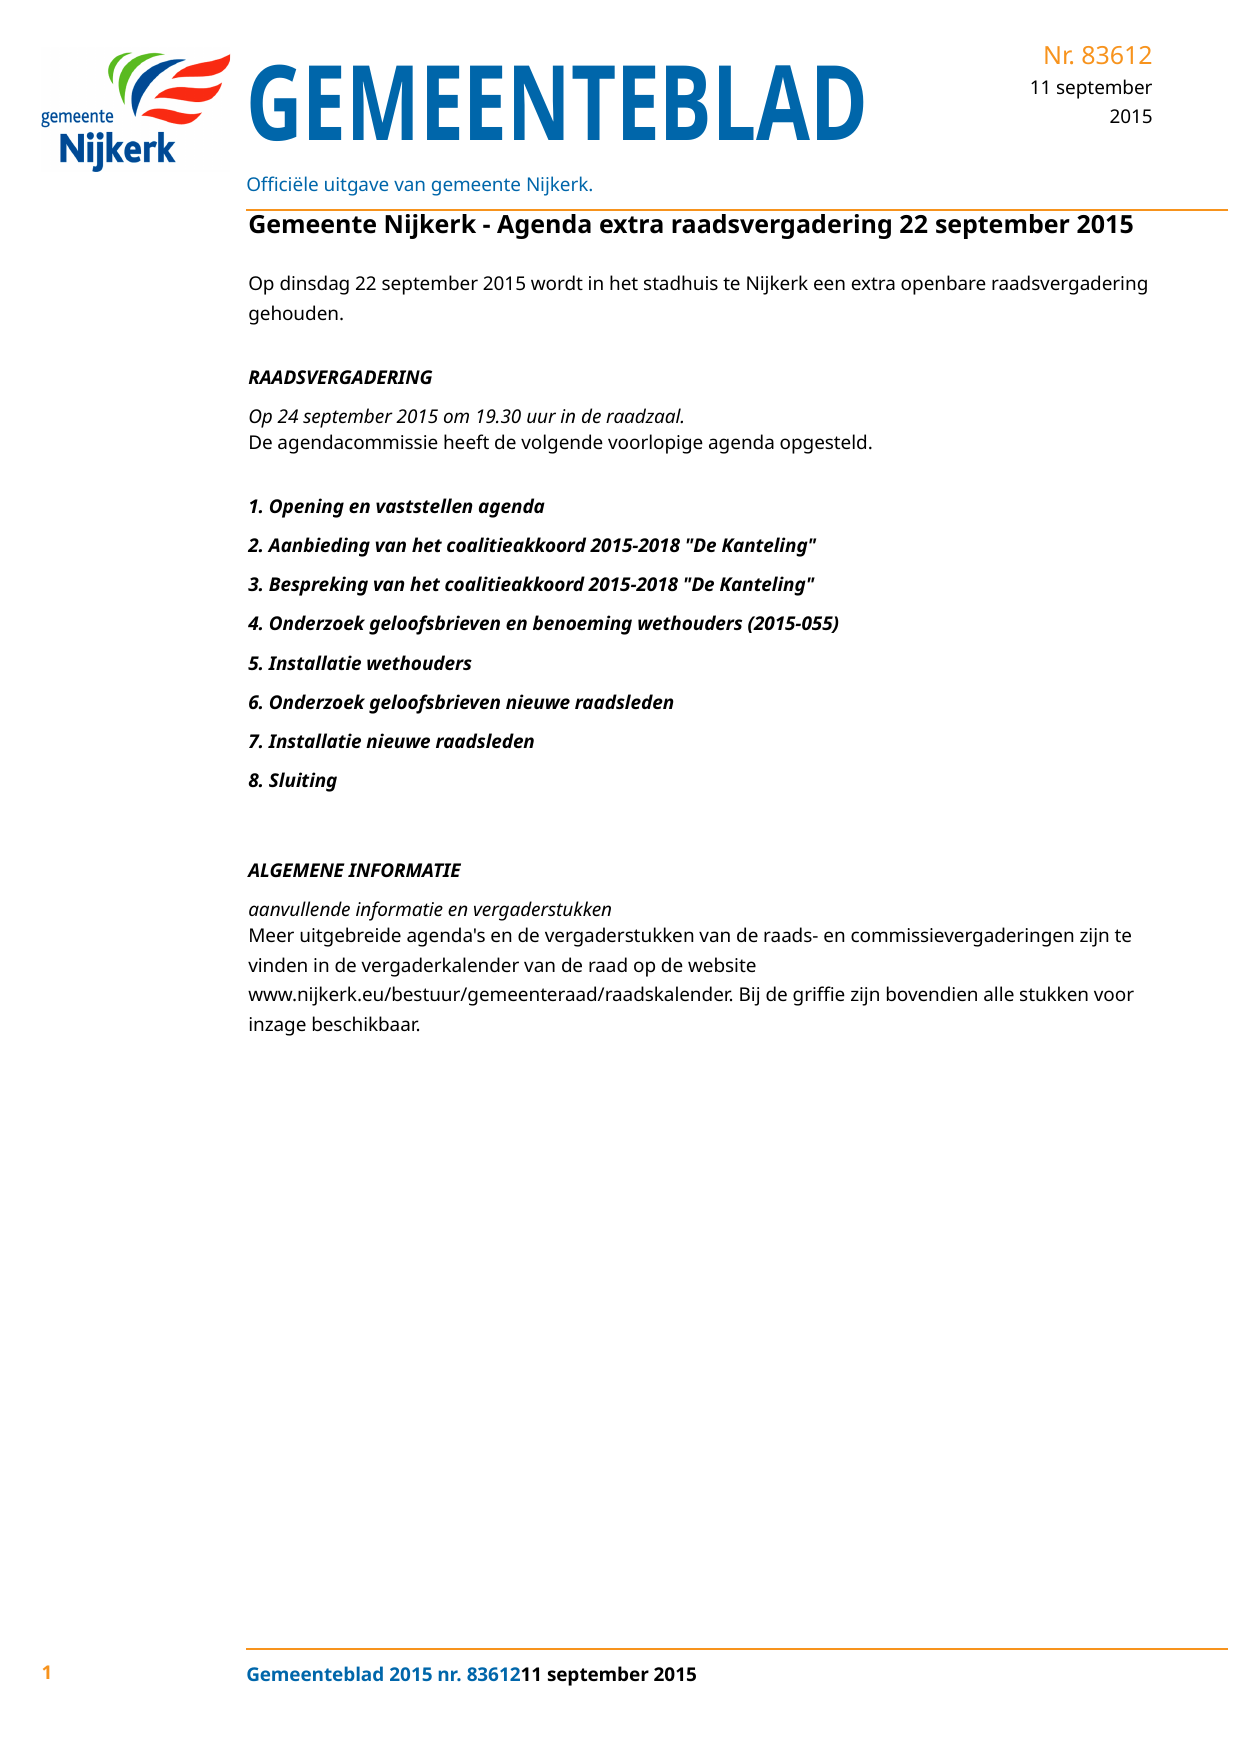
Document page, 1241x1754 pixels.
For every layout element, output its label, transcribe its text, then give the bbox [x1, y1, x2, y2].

text 1. Opening en vaststellen agenda [248, 493, 1152, 518]
text 2. Aanbieding van het coalitieakkoord 2015-2018 "De Kanteling" [248, 532, 1152, 558]
text RAADSVERGADERING [248, 364, 1152, 389]
text Gemeente Nijkerk - Agenda extra raadsvergadering 22 september 2015 [248, 211, 1152, 241]
text De agendacommissie heeft de volgende voorlopige agenda opgesteld. [248, 429, 1152, 454]
picture [41, 47, 231, 172]
text aanvullende informatie en vergaderstukken [248, 897, 1152, 922]
text 6. Onderzoek geloofsbrieven nieuwe raadsleden [248, 689, 1152, 715]
text 4. Onderzoek geloofsbrieven en benoeming wethouders (2015-055) [248, 611, 1152, 636]
text Meer uitgebreide agenda's en de vergaderstukken van de raads- en commissievergaderingen zijn te vinden in de vergaderkalender van de raad op de website www.nijkerk.eu/bestuur/gemeenteraad/raadskalender. Bij de griffie zijn bovendien alle stukken voor inzage beschikbaar. [248, 922, 1152, 1037]
text 5. Installatie wethouders [248, 650, 1152, 676]
text Op 24 september 2015 om 19.30 uur in de raadzaal. [248, 403, 1152, 429]
text 7. Installatie nieuwe raadsleden [248, 728, 1152, 754]
text ALGEMENE INFORMATIE [248, 857, 1152, 883]
text Op dinsdag 22 september 2015 wordt in het stadhuis te Nijkerk een extra openbare raadsvergadering gehouden. [248, 270, 1152, 326]
text 3. Bespreking van het coalitieakkoord 2015-2018 "De Kanteling" [248, 571, 1152, 597]
text 8. Sluiting [248, 768, 1152, 793]
